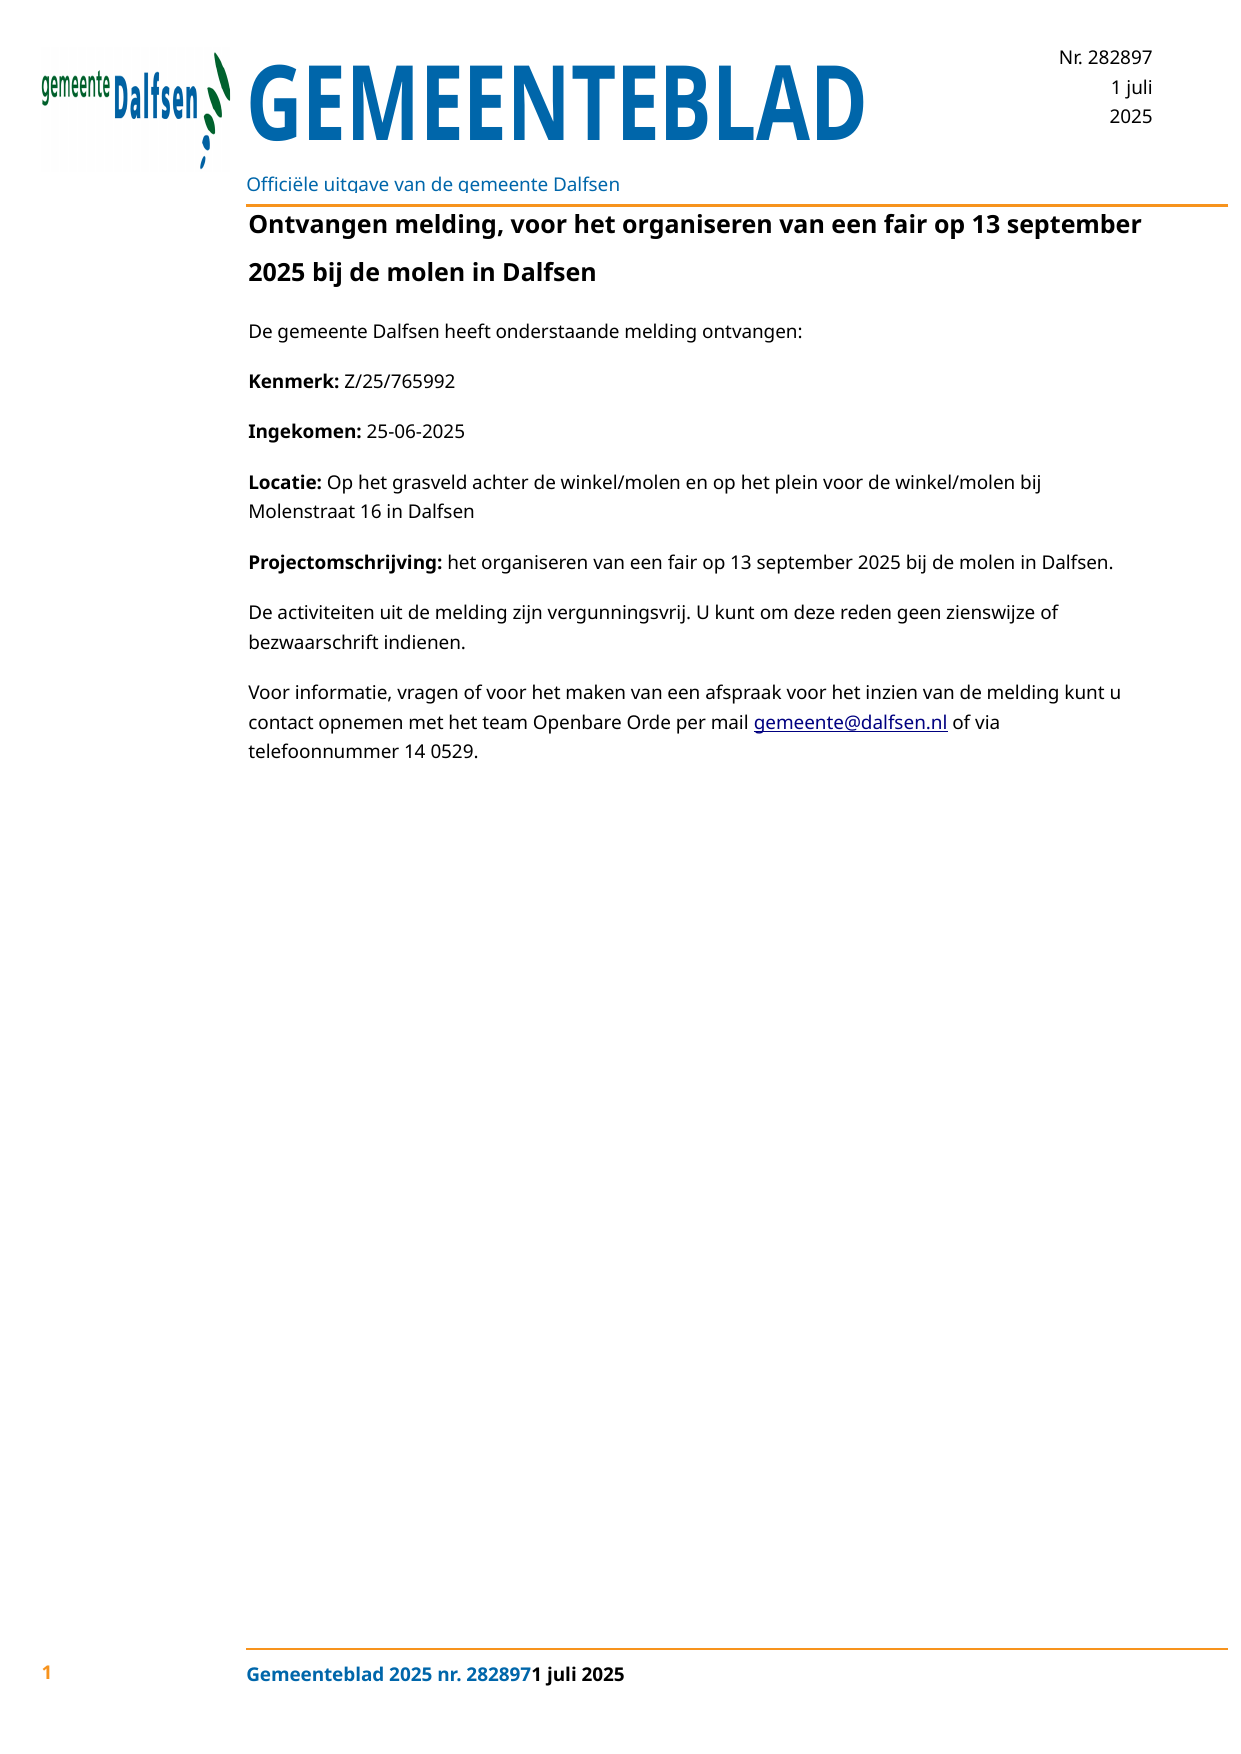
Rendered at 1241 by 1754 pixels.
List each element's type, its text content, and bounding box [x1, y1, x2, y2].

text Ingekomen: 25-06-2025 [248, 419, 1152, 444]
text Voor informatie, vragen of voor het maken van een afspraak voor het inzien van de melding kunt u contact opnemen met het team Openbare Orde per mail gemeente@dalfsen.nl of via telefoonnummer 14 0529. [248, 679, 1152, 764]
text De gemeente Dalfsen heeft onderstaande melding ontvangen: [248, 318, 1152, 344]
text Kenmerk: Z/25/765992 [248, 368, 1152, 394]
picture [41, 47, 231, 172]
text Locatie: Op het grasveld achter de winkel/molen en op het plein voor de winkel/molen bij Molenstraat 16 in Dalfsen [248, 469, 1152, 524]
text De activiteiten uit de melding zijn vergunningsvrij. U kunt om deze reden geen zienswijze of bezwaarschrift indienen. [248, 599, 1152, 655]
text Projectomschrijving: het organiseren van een fair op 13 september 2025 bij de molen in Dalfsen. [248, 549, 1152, 575]
text Ontvangen melding, voor het organiseren van een fair op 13 september 2025 bij de molen in Dalfsen [248, 207, 1152, 288]
